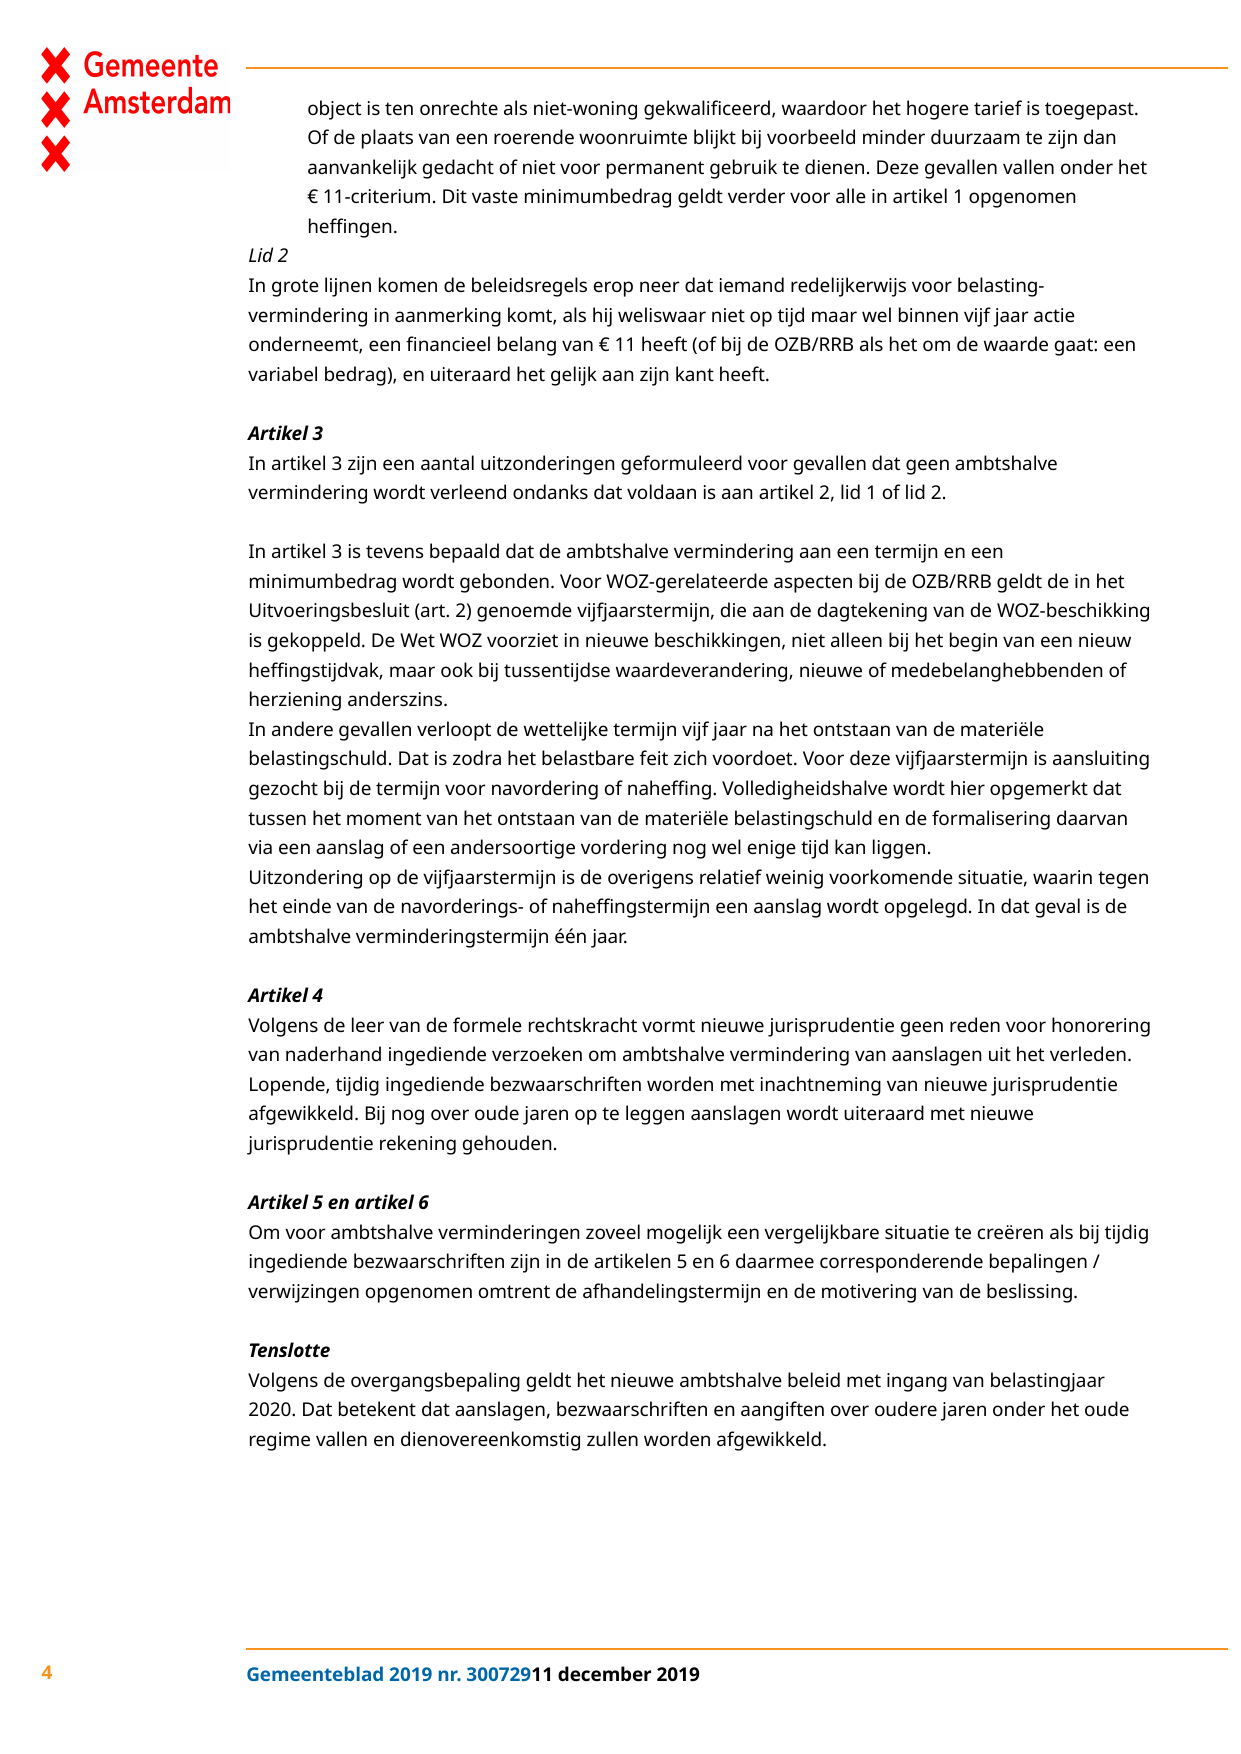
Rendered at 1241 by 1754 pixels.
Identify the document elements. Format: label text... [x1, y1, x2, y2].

list object is ten onrechte als niet-woning gekwalificeerd, waardoor het hogere tarief is toegepast. Of de plaats van een roerende woonruimte blijkt bij voorbeeld minder duurzaam te zijn dan aanvankelijk gedacht of niet voor permanent gebruik te dienen. Deze gevallen vallen onder het € 11-criterium. Dit vaste minimumbedrag geldt verder voor alle in artikel 1 opgenomen heffingen. [248, 95, 1152, 239]
text In artikel 3 is tevens bepaald dat de ambtshalve vermindering aan een termijn en een minimumbedrag wordt gebonden. Voor WOZ-gerelateerde aspecten bij de OZB/RRB geldt de in het Uitvoeringsbesluit (art. 2) genoemde vijfjaarstermijn, die aan de dagtekening van de WOZ-beschikking is gekoppeld. De Wet WOZ voorziet in nieuwe beschikkingen, niet alleen bij het begin van een nieuw heffingstijdvak, maar ook bij tussentijdse waardeverandering, nieuwe of medebelanghebbenden of herziening anderszins. [248, 538, 1152, 712]
text Lid 2 [248, 243, 1152, 268]
text Volgens de leer van de formele rechtskracht vormt nieuwe jurisprudentie geen reden voor honorering van naderhand ingediende verzoeken om ambtshalve vermindering van aanslagen uit het verleden. Lopende, tijdig ingediende bezwaarschriften worden met inachtneming van nieuwe jurisprudentie afgewikkeld. Bij nog over oude jaren op te leggen aanslagen wordt uiteraard met nieuwe jurisprudentie rekening gehouden. [248, 1012, 1152, 1156]
text Tenslotte [248, 1337, 1152, 1363]
text In andere gevallen verloopt de wettelijke termijn vijf jaar na het ontstaan van de materiële belastingschuld. Dat is zodra het belastbare feit zich voordoet. Voor deze vijfjaarstermijn is aansluiting gezocht bij de termijn voor navordering of naheffing. Volledigheidshalve wordt hier opgemerkt dat tussen het moment van het ontstaan van de materiële belastingschuld en de formalisering daarvan via een aanslag of een andersoortige vordering nog wel enige tijd kan liggen. [248, 716, 1152, 860]
text In artikel 3 zijn een aantal uitzonderingen geformuleerd voor gevallen dat geen ambtshalve vermindering wordt verleend ondanks dat voldaan is aan artikel 2, lid 1 of lid 2. [248, 450, 1152, 505]
text Artikel 5 en artikel 6 [248, 1189, 1152, 1215]
text Artikel 3 [248, 420, 1152, 446]
text Artikel 4 [248, 982, 1152, 1008]
text Om voor ambtshalve verminderingen zoveel mogelijk een vergelijkbare situatie te creëren als bij tijdig ingediende bezwaarschriften zijn in de artikelen 5 en 6 daarmee corresponderende bepalingen / verwijzingen opgenomen omtrent de afhandelingstermijn en de motivering van de beslissing. [248, 1219, 1152, 1304]
text In grote lijnen komen de beleidsregels erop neer dat iemand redelijkerwijs voor belasting-vermindering in aanmerking komt, als hij weliswaar niet op tijd maar wel binnen vijf jaar actie onderneemt, een financieel belang van € 11 heeft (of bij de OZB/RRB als het om de waarde gaat: een variabel bedrag), en uiteraard het gelijk aan zijn kant heeft. [248, 272, 1152, 387]
picture [41, 47, 231, 172]
text Uitzondering op de vijfjaarstermijn is de overigens relatief weinig voorkomende situatie, waarin tegen het einde van de navorderings- of naheffingstermijn een aanslag wordt opgelegd. In dat geval is de ambtshalve verminderingstermijn één jaar. [248, 864, 1152, 949]
text Volgens de overgangsbepaling geldt het nieuwe ambtshalve beleid met ingang van belastingjaar 2020. Dat betekent dat aanslagen, bezwaarschriften en aangiften over oudere jaren onder het oude regime vallen en dienovereenkomstig zullen worden afgewikkeld. [248, 1367, 1152, 1452]
